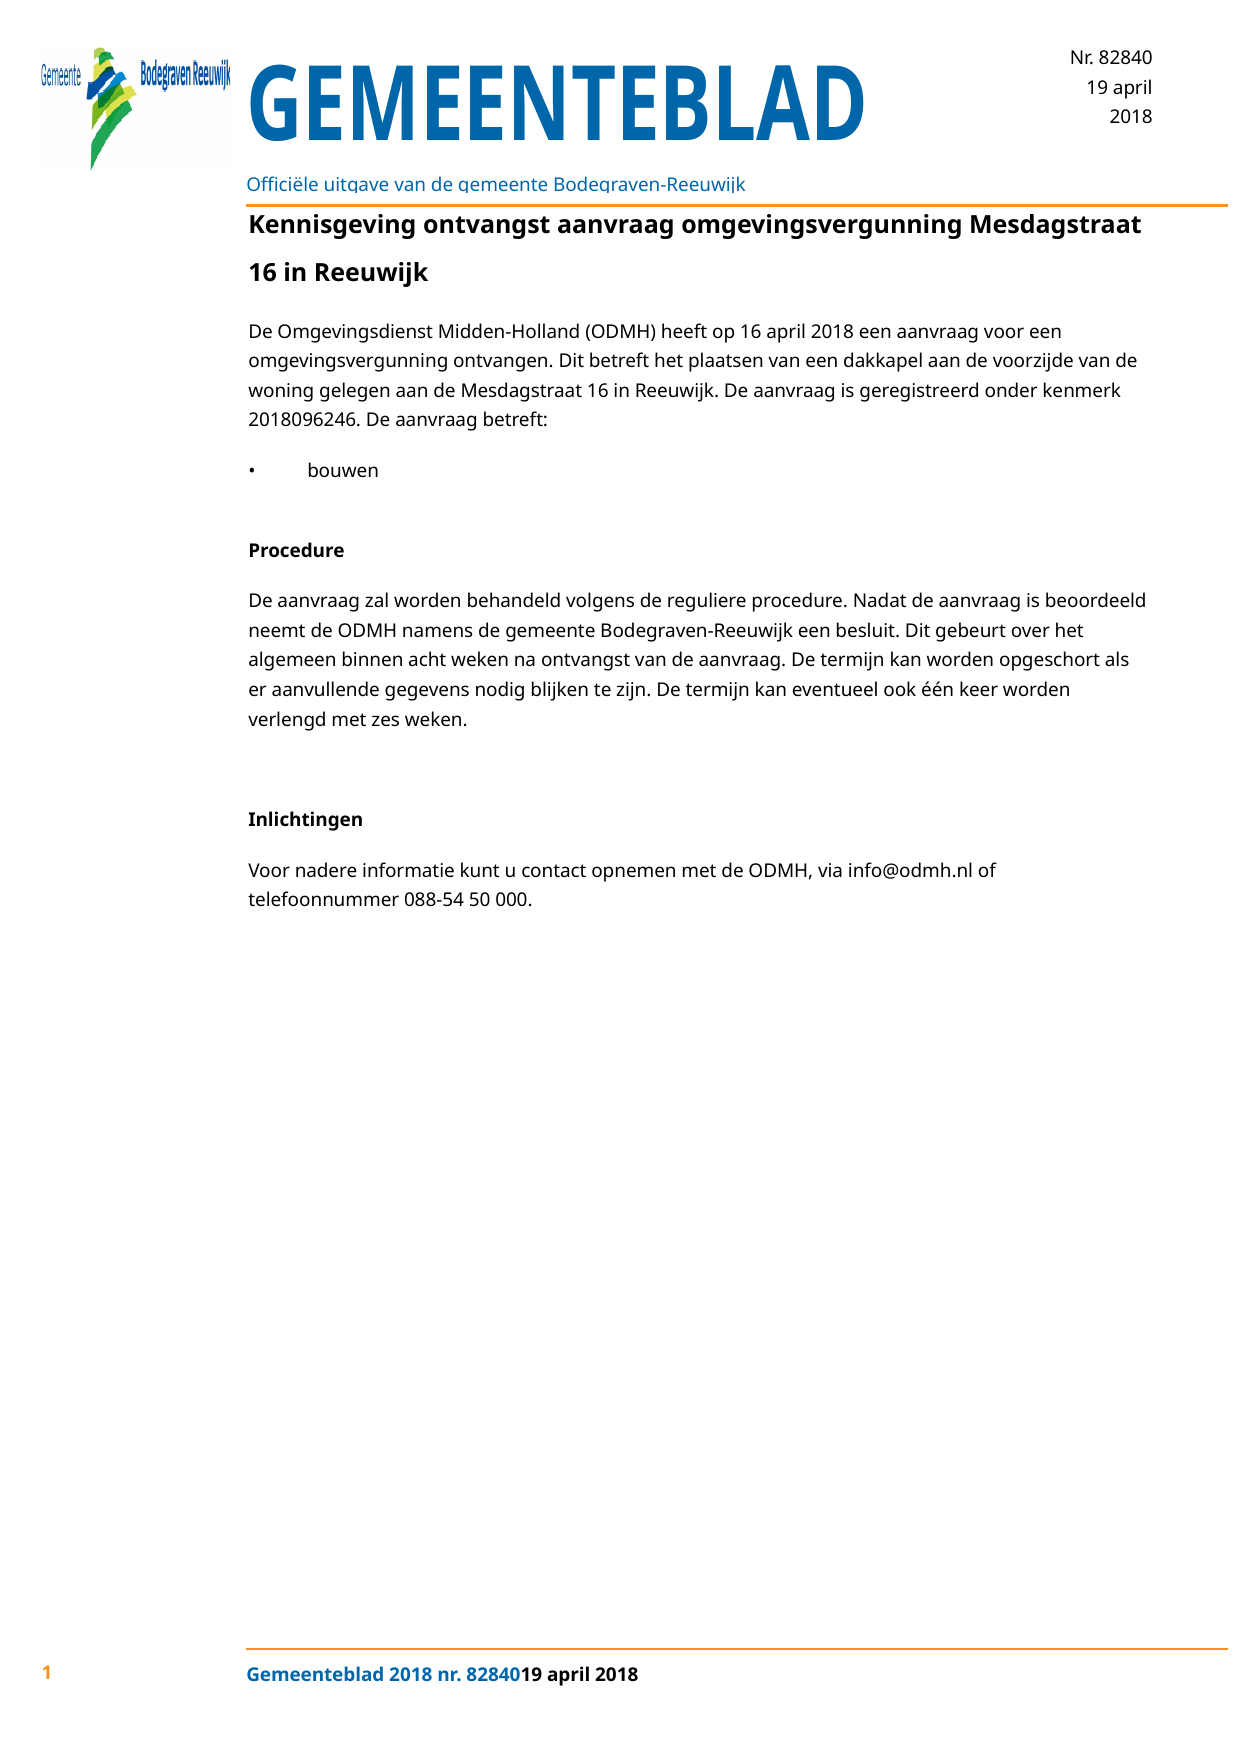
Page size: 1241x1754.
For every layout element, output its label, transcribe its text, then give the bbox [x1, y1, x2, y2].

text De aanvraag zal worden behandeld volgens de reguliere procedure. Nadat de aanvraag is beoordeeld neemt de ODMH namens de gemeente Bodegraven-Reeuwijk een besluit. Dit gebeurt over het algemeen binnen acht weken na ontvangst van de aanvraag. De termijn kan worden opgeschort als er aanvullende gegevens nodig blijken te zijn. De termijn kan eventueel ook één keer worden verlengd met zes weken. [248, 587, 1152, 732]
text Inlichtingen [248, 807, 1152, 832]
picture [41, 47, 231, 172]
list bouwen [248, 457, 1152, 483]
text Procedure [248, 537, 1152, 563]
text Voor nadere informatie kunt u contact opnemen met de ODMH, via info@odmh.nl of telefoonnummer 088-54 50 000. [248, 857, 1152, 912]
text De Omgevingsdienst Midden-Holland (ODMH) heeft op 16 april 2018 een aanvraag voor een omgevingsvergunning ontvangen. Dit betreft het plaatsen van een dakkapel aan de voorzijde van de woning gelegen aan de Mesdagstraat 16 in Reeuwijk. De aanvraag is geregistreerd onder kenmerk 2018096246. De aanvraag betreft: [248, 318, 1152, 432]
text Kennisgeving ontvangst aanvraag omgevingsvergunning Mesdagstraat 16 in Reeuwijk [248, 207, 1152, 288]
